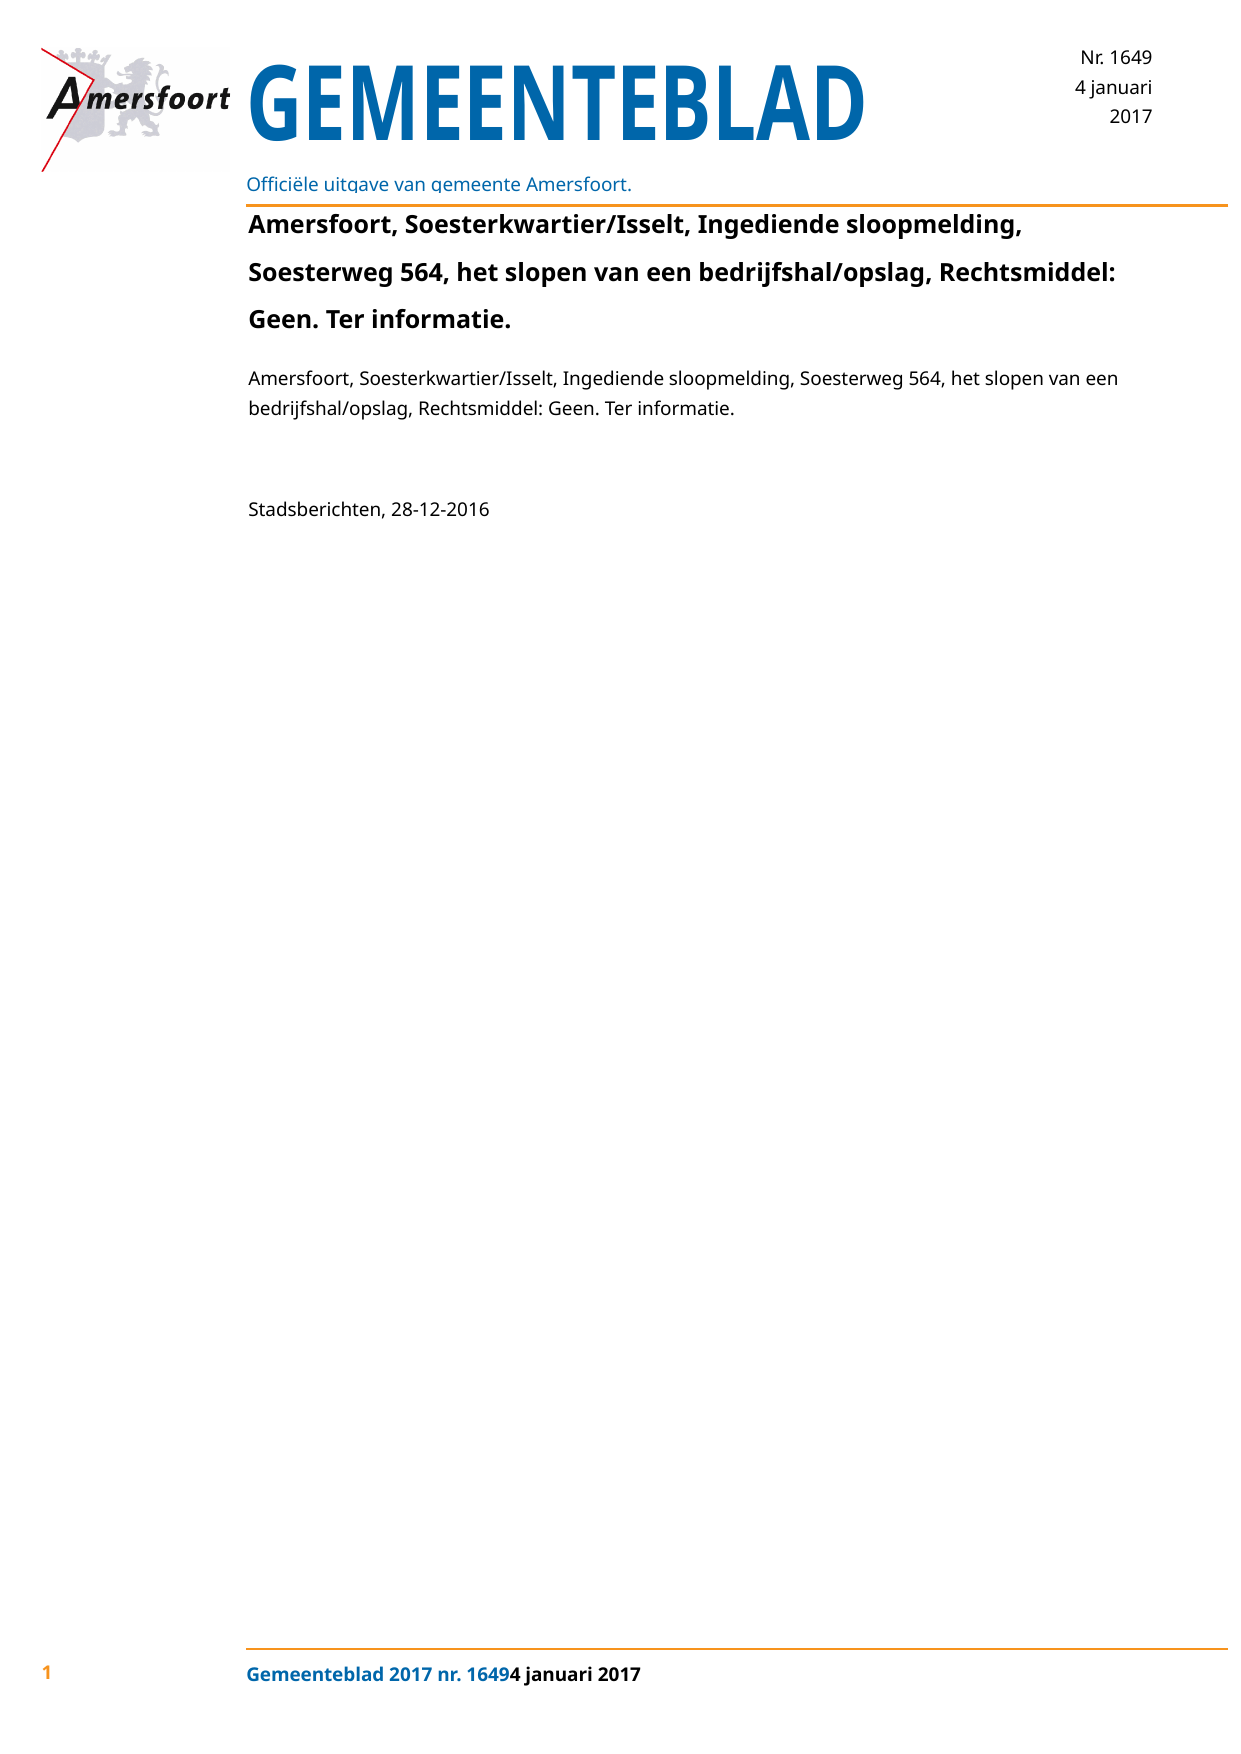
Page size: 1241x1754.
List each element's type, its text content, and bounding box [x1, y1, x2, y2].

text Amersfoort, Soesterkwartier/Isselt, Ingediende sloopmelding, Soesterweg 564, het slopen van een bedrijfshal/opslag, Rechtsmiddel: Geen. Ter informatie. [248, 207, 1152, 336]
text Stadsberichten, 28-12-2016 [248, 496, 1152, 522]
text Amersfoort, Soesterkwartier/Isselt, Ingediende sloopmelding, Soesterweg 564, het slopen van een bedrijfshal/opslag, Rechtsmiddel: Geen. Ter informatie. [248, 366, 1152, 421]
picture [41, 47, 231, 172]
